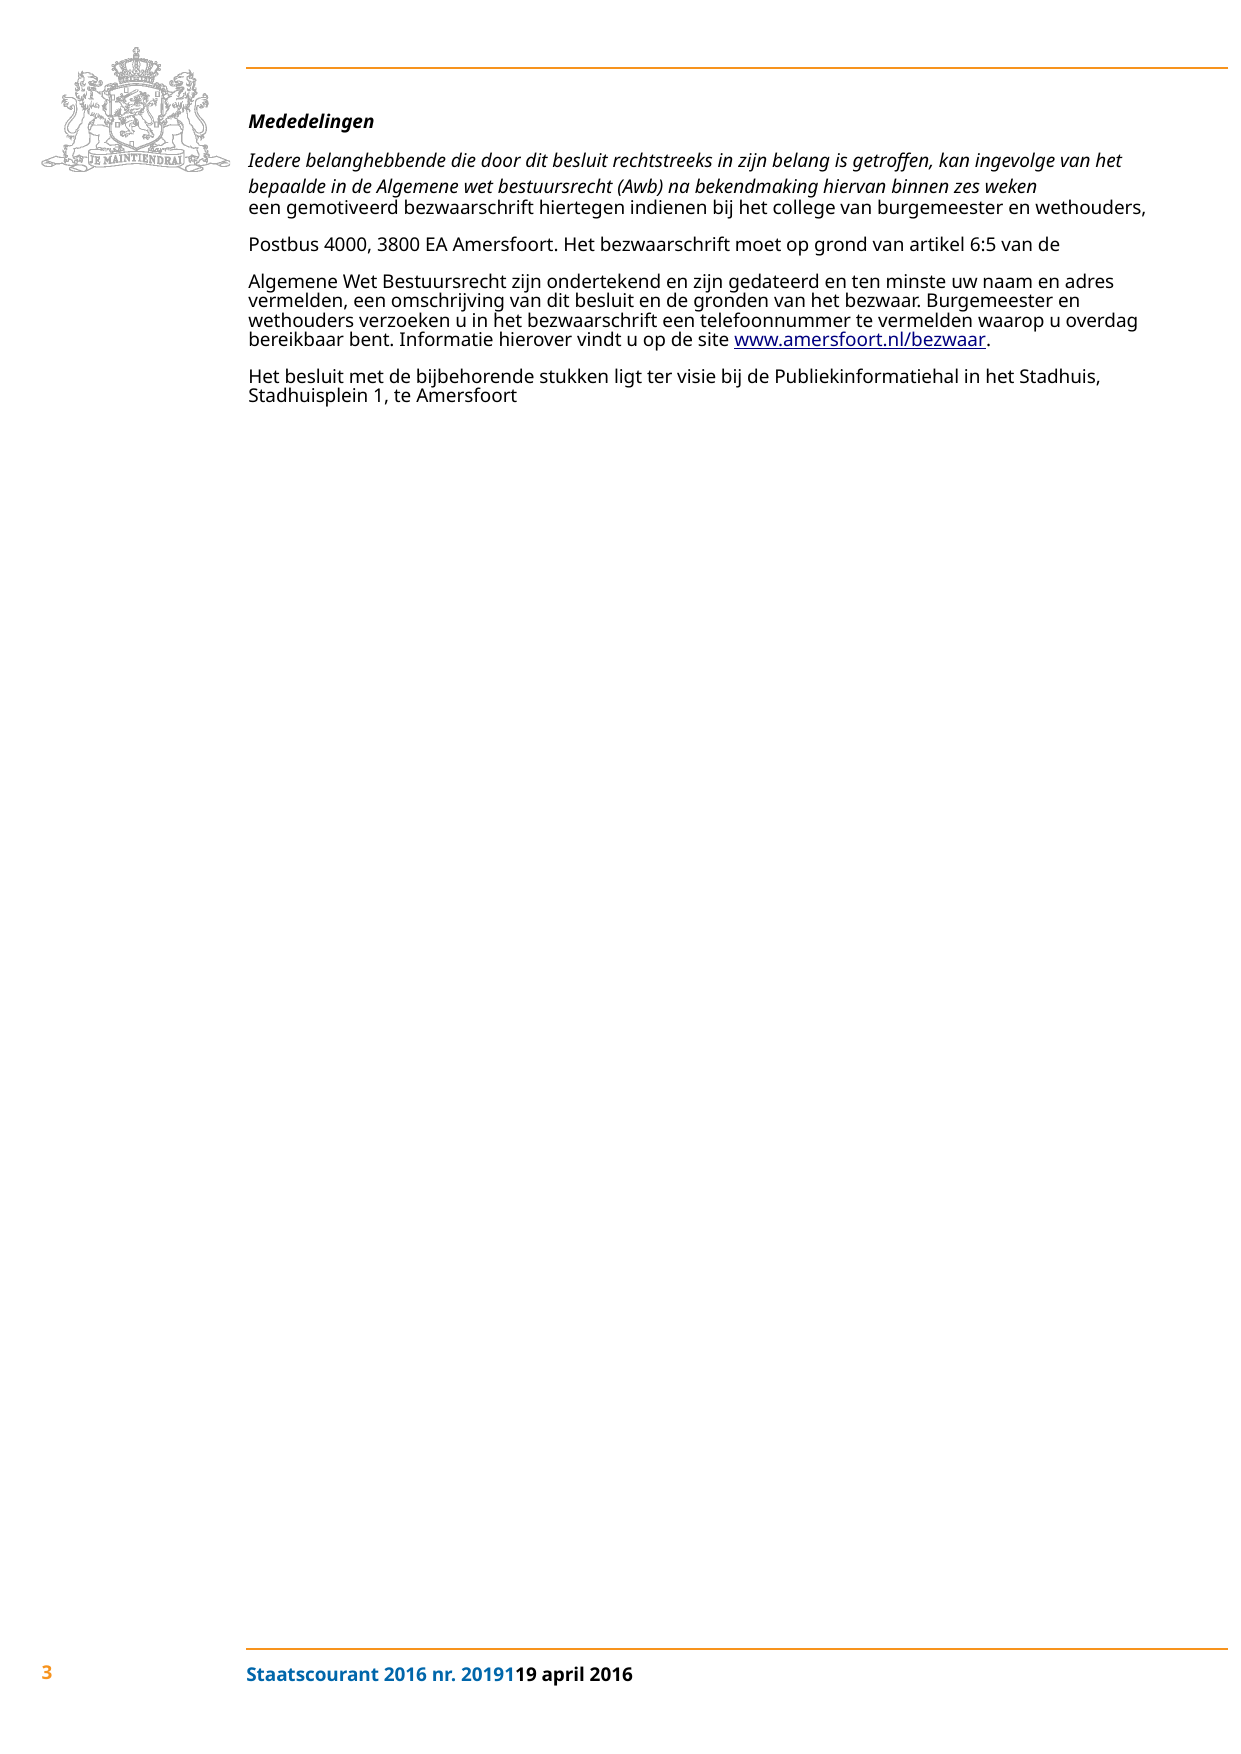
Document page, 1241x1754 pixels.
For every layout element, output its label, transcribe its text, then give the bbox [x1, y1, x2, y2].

text Postbus 4000, 3800 EA Amersfoort. Het bezwaarschrift moet op grond van artikel 6:5 van de [248, 236, 1152, 255]
text Mededelingen [248, 108, 1152, 134]
text Het besluit met de bijbehorende stukken ligt ter visie bij de Publiekinformatiehal in het Stadhuis, Stadhuisplein 1, te Amersfoort [248, 368, 1152, 406]
picture [41, 47, 231, 172]
text Algemene Wet Bestuursrecht zijn ondertekend en zijn gedateerd en ten minste uw naam en adres vermelden, een omschrijving van dit besluit en de gronden van het bezwaar. Burgemeester en wethouders verzoeken u in het bezwaarschrift een telefoonnummer te vermelden waarop u overdag bereikbaar bent. Informatie hierover vindt u op de site www.amersfoort.nl/bezwaar. [248, 273, 1152, 350]
text Iedere belanghebbende die door dit besluit rechtstreeks in zijn belang is getroffen, kan ingevolge van het bepaalde in de Algemene wet bestuursrecht (Awb) na bekendmaking hiervan binnen zes weken [248, 148, 1152, 199]
text een gemotiveerd bezwaarschrift hiertegen indienen bij het college van burgemeester en wethouders, [248, 199, 1152, 218]
